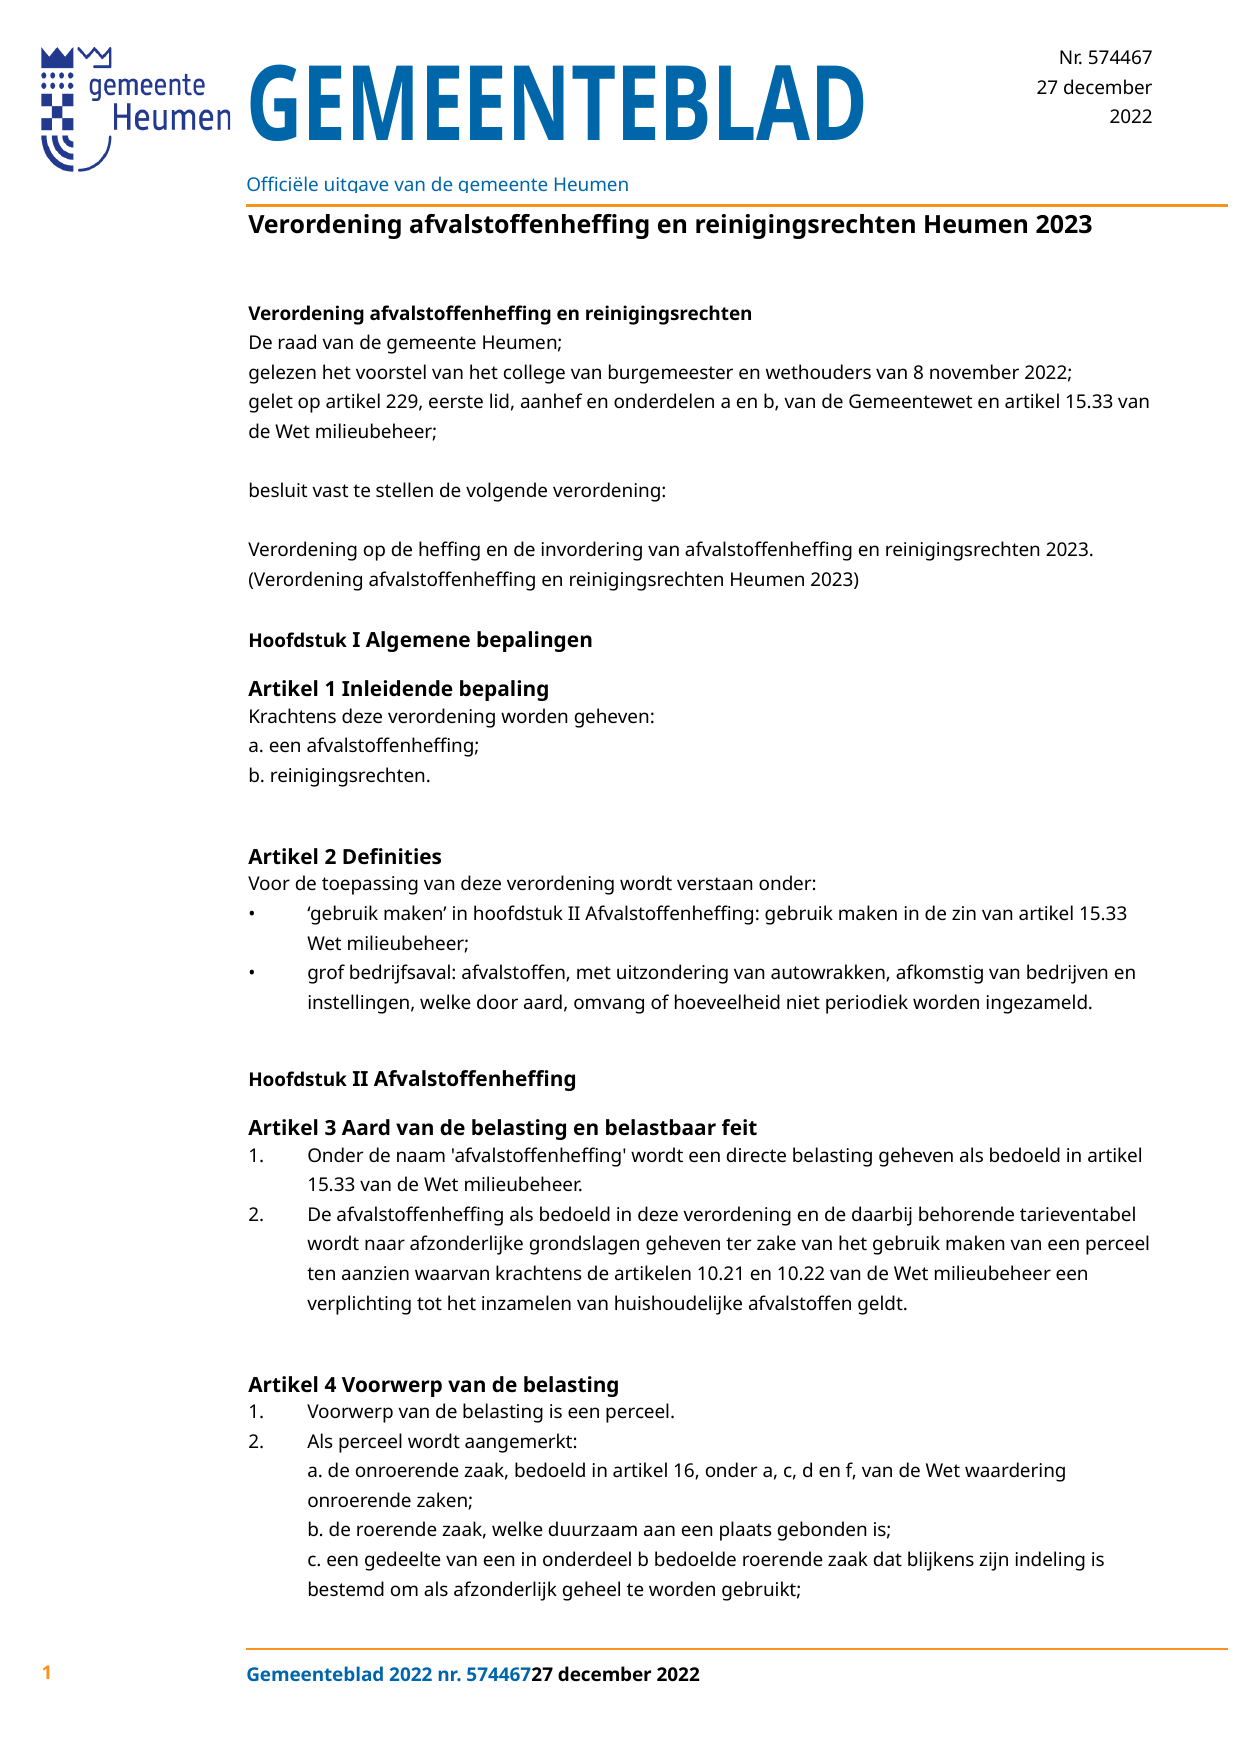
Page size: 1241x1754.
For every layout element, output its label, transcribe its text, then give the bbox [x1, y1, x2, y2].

text De raad van de gemeente Heumen; [248, 329, 1152, 355]
text Voor de toepassing van deze verordening wordt verstaan onder: [248, 871, 1152, 896]
list a. de onroerende zaak, bedoeld in artikel 16, onder a, c, d en f, van de Wet waardering onroerende zaken; [248, 1457, 1152, 1513]
text Artikel 3 Aard van de belasting en belastbaar feit [248, 1113, 1152, 1142]
text Verordening op de heffing en de invordering van afvalstoffenheffing en reinigingsrechten 2023. [248, 537, 1152, 562]
list Voorwerp van de belasting is een perceel. [248, 1398, 1152, 1424]
list grof bedrijfsaval: afvalstoffen, met uitzondering van autowrakken, afkomstig van bedrijven en instellingen, welke door aard, omvang of hoeveelheid niet periodiek worden ingezameld. [248, 959, 1152, 1015]
list ‘gebruik maken’ in hoofdstuk II Afvalstoffenheffing: gebruik maken in de zin van artikel 15.33 Wet milieubeheer; [248, 900, 1152, 956]
text Artikel 1 Inleidende bepaling [248, 674, 1152, 703]
list Als perceel wordt aangemerkt: [248, 1428, 1152, 1453]
list De afvalstoffenheffing als bedoeld in deze verordening en de daarbij behorende tarieventabel wordt naar afzonderlijke grondslagen geheven ter zake van het gebruik maken van een perceel ten aanzien waarvan krachtens de artikelen 10.21 en 10.22 van de Wet milieubeheer een verplichting tot het inzamelen van huishoudelijke afvalstoffen geldt. [248, 1201, 1152, 1316]
text b. reinigingsrechten. [248, 762, 1152, 788]
list b. de roerende zaak, welke duurzaam aan een plaats gebonden is; [248, 1517, 1152, 1542]
text Verordening afvalstoffenheffing en reinigingsrechten [248, 300, 1152, 326]
text (Verordening afvalstoffenheffing en reinigingsrechten Heumen 2023) [248, 566, 1152, 592]
text Hoofdstuk I Algemene bepalingen [248, 625, 1152, 654]
text Artikel 2 Definities [248, 842, 1152, 871]
text a. een afvalstoffenheffing; [248, 733, 1152, 758]
text gelet op artikel 229, eerste lid, aanhef en onderdelen a en b, van de Gemeentewet en artikel 15.33 van de Wet milieubeheer; [248, 389, 1152, 444]
text Verordening afvalstoffenheffing en reinigingsrechten Heumen 2023 [248, 207, 1152, 241]
text Artikel 4 Voorwerp van de belasting [248, 1370, 1152, 1398]
text besluit vast te stellen de volgende verordening: [248, 477, 1152, 503]
picture [41, 47, 231, 172]
text Hoofdstuk II Afvalstoffenheffing [248, 1064, 1152, 1093]
list Onder de naam 'afvalstoffenheffing' wordt een directe belasting geheven als bedoeld in artikel 15.33 van de Wet milieubeheer. [248, 1142, 1152, 1197]
text gelezen het voorstel van het college van burgemeester en wethouders van 8 november 2022; [248, 359, 1152, 385]
text Krachtens deze verordening worden geheven: [248, 703, 1152, 729]
list c. een gedeelte van een in onderdeel b bedoelde roerende zaak dat blijkens zijn indeling is bestemd om als afzonderlijk geheel te worden gebruikt; [248, 1546, 1152, 1601]
